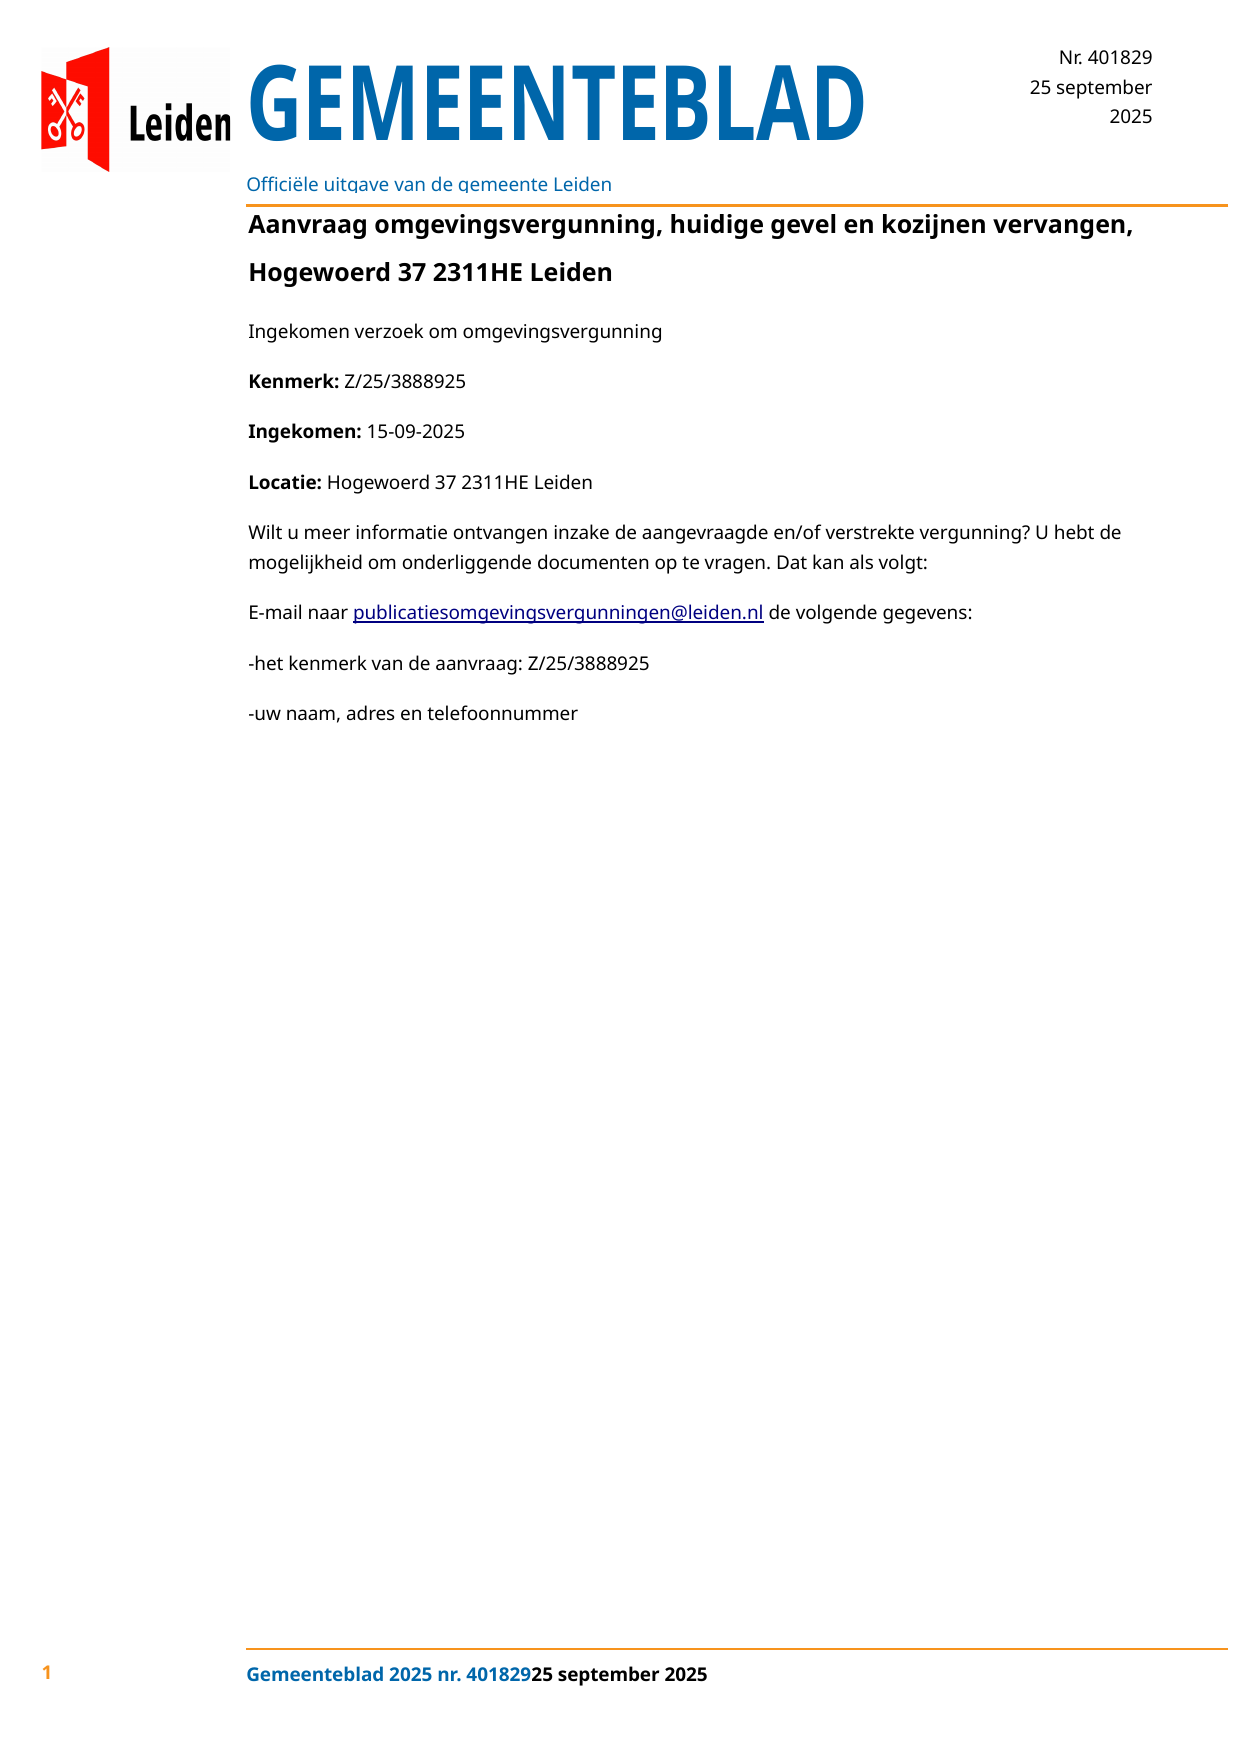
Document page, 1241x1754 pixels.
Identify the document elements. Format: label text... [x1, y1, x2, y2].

text -uw naam, adres en telefoonnummer [248, 700, 1152, 726]
text Ingekomen verzoek om omgevingsvergunning [248, 318, 1152, 344]
text E-mail naar publicatiesomgevingsvergunningen@leiden.nl de volgende gegevens: [248, 599, 1152, 625]
text Ingekomen: 15-09-2025 [248, 419, 1152, 444]
text -het kenmerk van de aanvraag: Z/25/3888925 [248, 650, 1152, 676]
text Locatie: Hogewoerd 37 2311HE Leiden [248, 469, 1152, 495]
picture [41, 47, 231, 172]
text Wilt u meer informatie ontvangen inzake de aangevraagde en/of verstrekte vergunning? U hebt de mogelijkheid om onderliggende documenten op te vragen. Dat kan als volgt: [248, 519, 1152, 575]
text Kenmerk: Z/25/3888925 [248, 368, 1152, 394]
text Aanvraag omgevingsvergunning, huidige gevel en kozijnen vervangen, Hogewoerd 37 2311HE Leiden [248, 207, 1152, 288]
